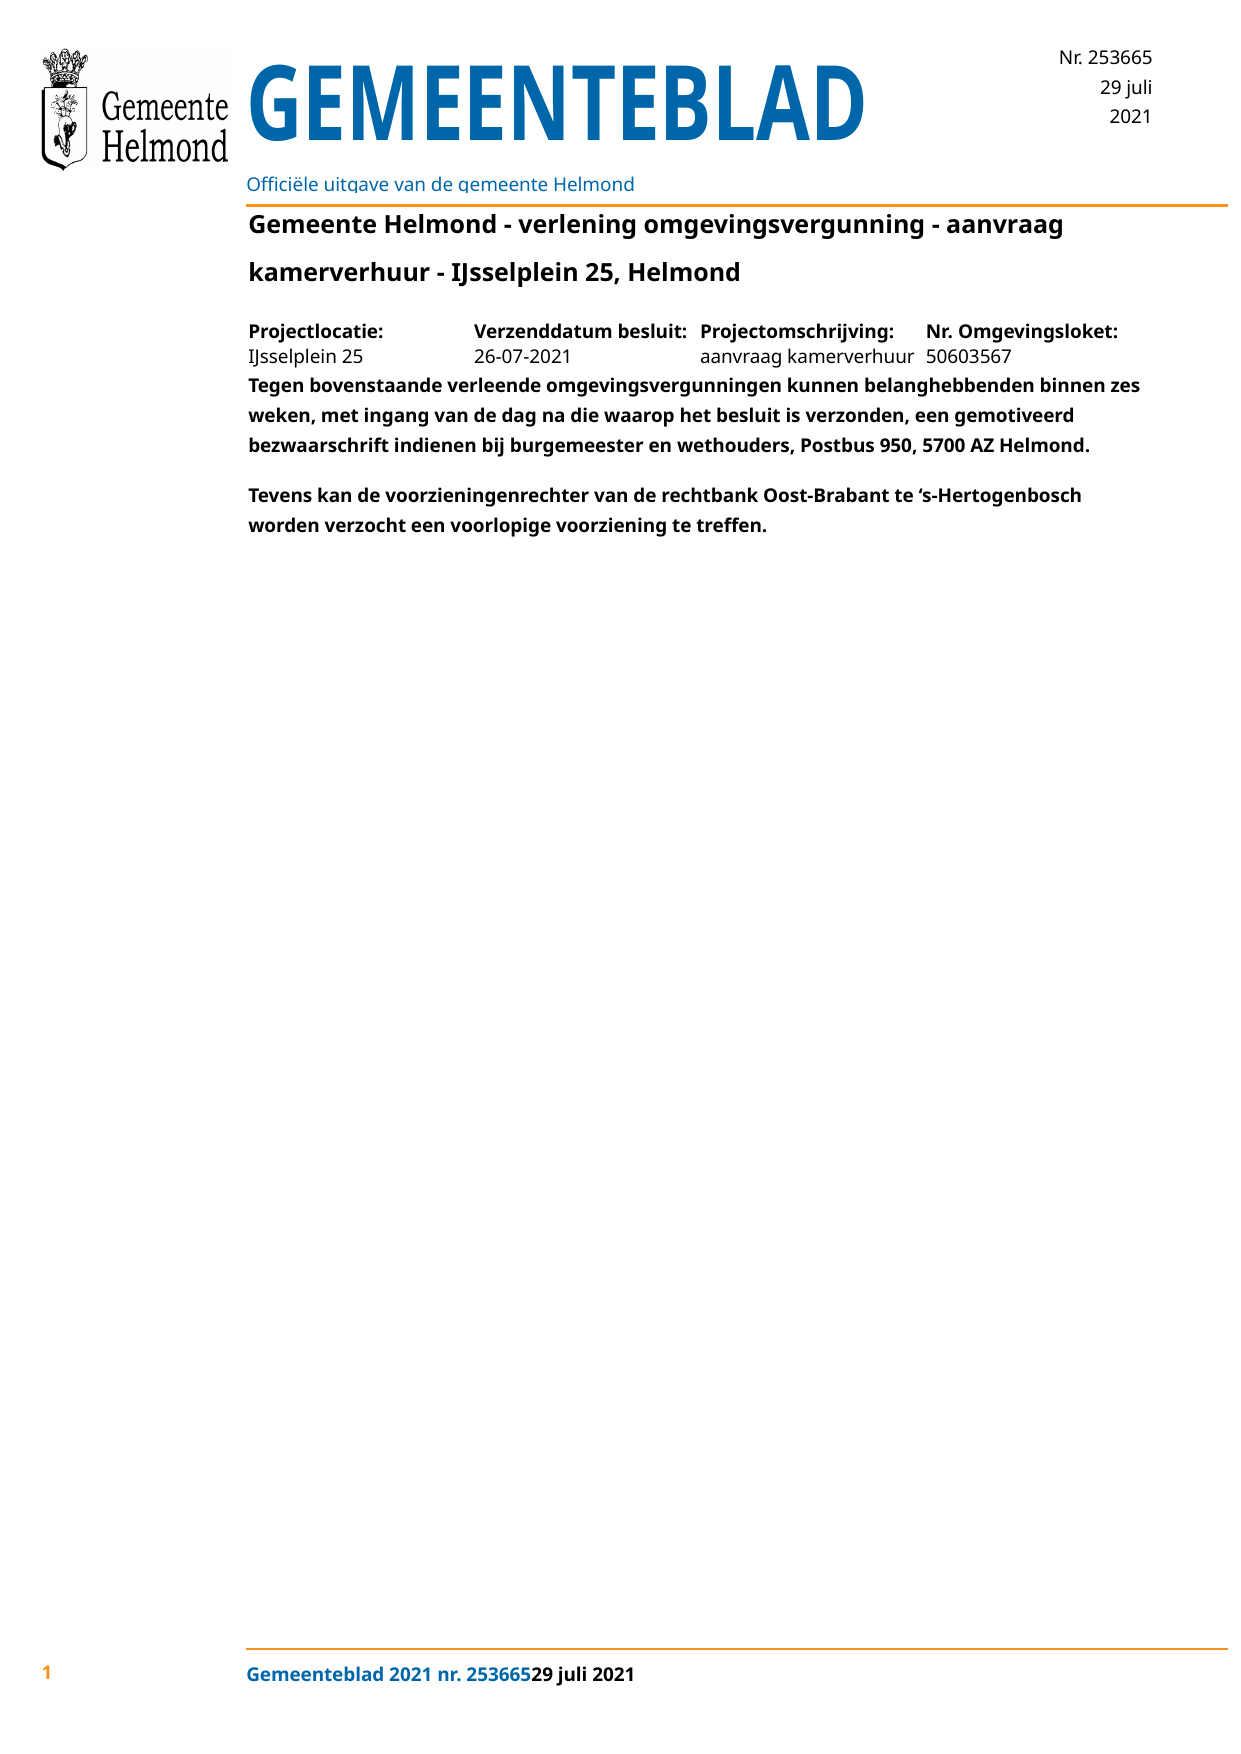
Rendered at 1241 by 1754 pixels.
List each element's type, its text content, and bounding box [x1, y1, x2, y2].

table_header Projectlocatie: [248, 318, 474, 344]
picture [41, 47, 231, 172]
table_cell 50603567 [926, 344, 1152, 369]
table_cell IJsselplein 25 [248, 344, 474, 369]
text Tegen bovenstaande verleende omgevingsvergunningen kunnen belanghebbenden binnen zes weken, met ingang van de dag na die waarop het besluit is verzonden, een gemotiveerd bezwaarschrift indienen bij burgemeester en wethouders, Postbus 950, 5700 AZ Helmond. [248, 373, 1152, 458]
table_header Nr. Omgevingsloket: [926, 318, 1152, 344]
table_cell aanvraag kamerverhuur [700, 344, 926, 369]
table_cell 26-07-2021 [474, 344, 700, 369]
text Tevens kan de voorzieningenrechter van de rechtbank Oost-Brabant te ‘s-Hertogenbosch worden verzocht een voorlopige voorziening te treffen. [248, 482, 1152, 538]
table_header Projectomschrijving: [700, 318, 926, 344]
text Gemeente Helmond - verlening omgevingsvergunning - aanvraag kamerverhuur - IJsselplein 25, Helmond [248, 207, 1152, 288]
table_header Verzenddatum besluit: [474, 318, 700, 344]
